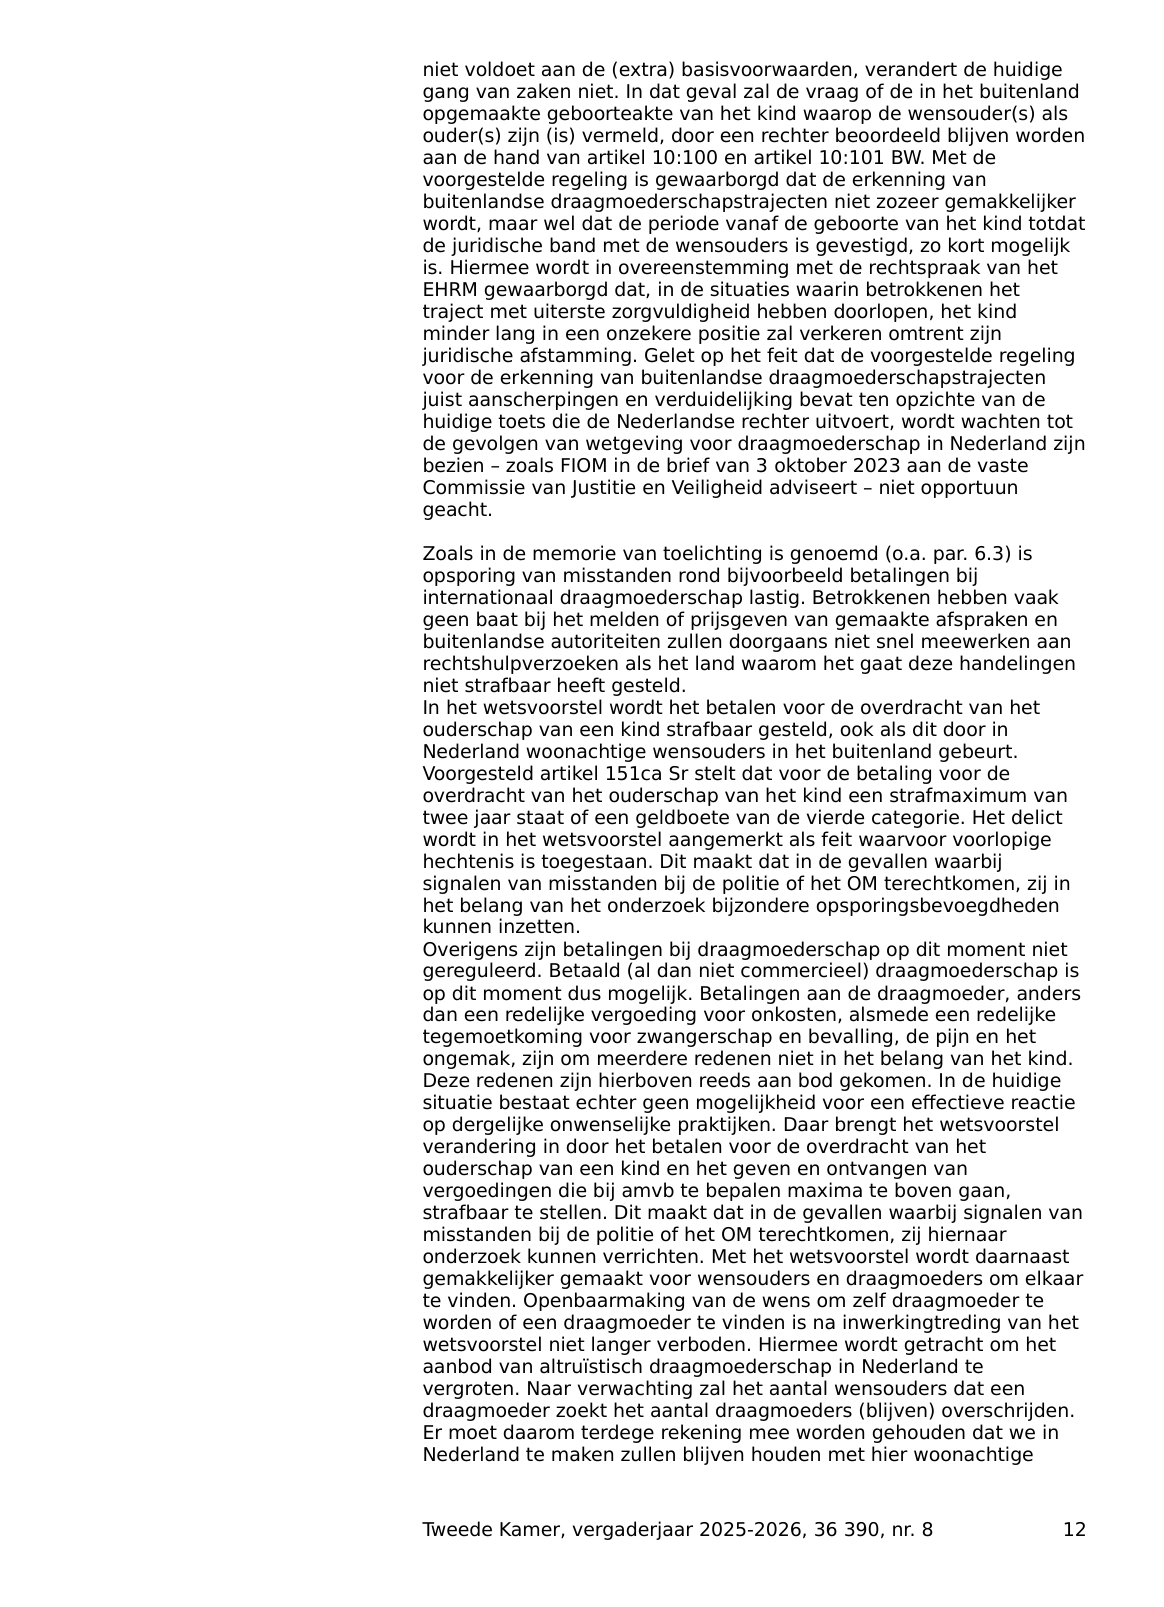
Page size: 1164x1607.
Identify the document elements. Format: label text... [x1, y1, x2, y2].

text In het wetsvoorstel wordt het betalen voor de overdracht van het ouderschap van een kind strafbaar gesteld, ook als dit door in Nederland woonachtige wensouders in het buitenland gebeurt. Voorgesteld artikel 151ca Sr stelt dat voor de betaling voor de overdracht van het ouderschap van het kind een strafmaximum van twee jaar staat of een geldboete van de vierde categorie. Het delict wordt in het wetsvoorstel aangemerkt als feit waarvoor voorlopige hechtenis is toegestaan. Dit maakt dat in de gevallen waarbij signalen van misstanden bij de politie of het OM terechtkomen, zij in het belang van het onderzoek bijzondere opsporingsbevoegdheden kunnen inzetten. [422, 697, 1087, 938]
text Overigens zijn betalingen bij draagmoederschap op dit moment niet gereguleerd. Betaald (al dan niet commercieel) draagmoederschap is op dit moment dus mogelijk. Betalingen aan de draagmoeder, anders dan een redelijke vergoeding voor onkosten, alsmede een redelijke tegemoetkoming voor zwangerschap en bevalling, de pijn en het ongemak, zijn om meerdere redenen niet in het belang van het kind. Deze redenen zijn hierboven reeds aan bod gekomen. In de huidige situatie bestaat echter geen mogelijkheid voor een effectieve reactie op dergelijke onwenselijke praktijken. Daar brengt het wetsvoorstel verandering in door het betalen voor de overdracht van het ouderschap van een kind en het geven en ontvangen van vergoedingen die bij amvb te bepalen maxima te boven gaan, strafbaar te stellen. Dit maakt dat in de gevallen waarbij signalen van misstanden bij de politie of het OM terechtkomen, zij hiernaar onderzoek kunnen verrichten. Met het wetsvoorstel wordt daarnaast gemakkelijker gemaakt voor wensouders en draagmoeders om elkaar te vinden. Openbaarmaking van de wens om zelf draagmoeder te worden of een draagmoeder te vinden is na inwerkingtreding van het wetsvoorstel niet langer verboden. Hiermee wordt getracht om het aanbod van altruïstisch draagmoederschap in Nederland te vergroten. Naar verwachting zal het aantal wensouders dat een draagmoeder zoekt het aantal draagmoeders (blijven) overschrijden. Er moet daarom terdege rekening mee worden gehouden dat we in Nederland te maken zullen blijven houden met hier woonachtige [422, 938, 1087, 1466]
text niet voldoet aan de (extra) basisvoorwaarden, verandert de huidige gang van zaken niet. In dat geval zal de vraag of de in het buitenland opgemaakte geboorteakte van het kind waarop de wensouder(s) als ouder(s) zijn (is) vermeld, door een rechter beoordeeld blijven worden aan de hand van artikel 10:100 en artikel 10:101 BW. Met de voorgestelde regeling is gewaarborgd dat de erkenning van buitenlandse draagmoederschapstrajecten niet zozeer gemakkelijker wordt, maar wel dat de periode vanaf de geboorte van het kind totdat de juridische band met de wensouders is gevestigd, zo kort mogelijk is. Hiermee wordt in overeenstemming met de rechtspraak van het EHRM gewaarborgd dat, in de situaties waarin betrokkenen het traject met uiterste zorgvuldigheid hebben doorlopen, het kind minder lang in een onzekere positie zal verkeren omtrent zijn juridische afstamming. Gelet op het feit dat de voorgestelde regeling voor de erkenning van buitenlandse draagmoederschapstrajecten juist aanscherpingen en verduidelijking bevat ten opzichte van de huidige toets die de Nederlandse rechter uitvoert, wordt wachten tot de gevolgen van wetgeving voor draagmoederschap in Nederland zijn bezien – zoals FIOM in de brief van 3 oktober 2023 aan de vaste Commissie van Justitie en Veiligheid adviseert – niet opportuun geacht. [422, 59, 1087, 521]
text Zoals in de memorie van toelichting is genoemd (o.a. par. 6.3) is opsporing van misstanden rond bijvoorbeeld betalingen bij internationaal draagmoederschap lastig. Betrokkenen hebben vaak geen baat bij het melden of prijsgeven van gemaakte afspraken en buitenlandse autoriteiten zullen doorgaans niet snel meewerken aan rechtshulpverzoeken als het land waarom het gaat deze handelingen niet strafbaar heeft gesteld. [422, 543, 1087, 697]
